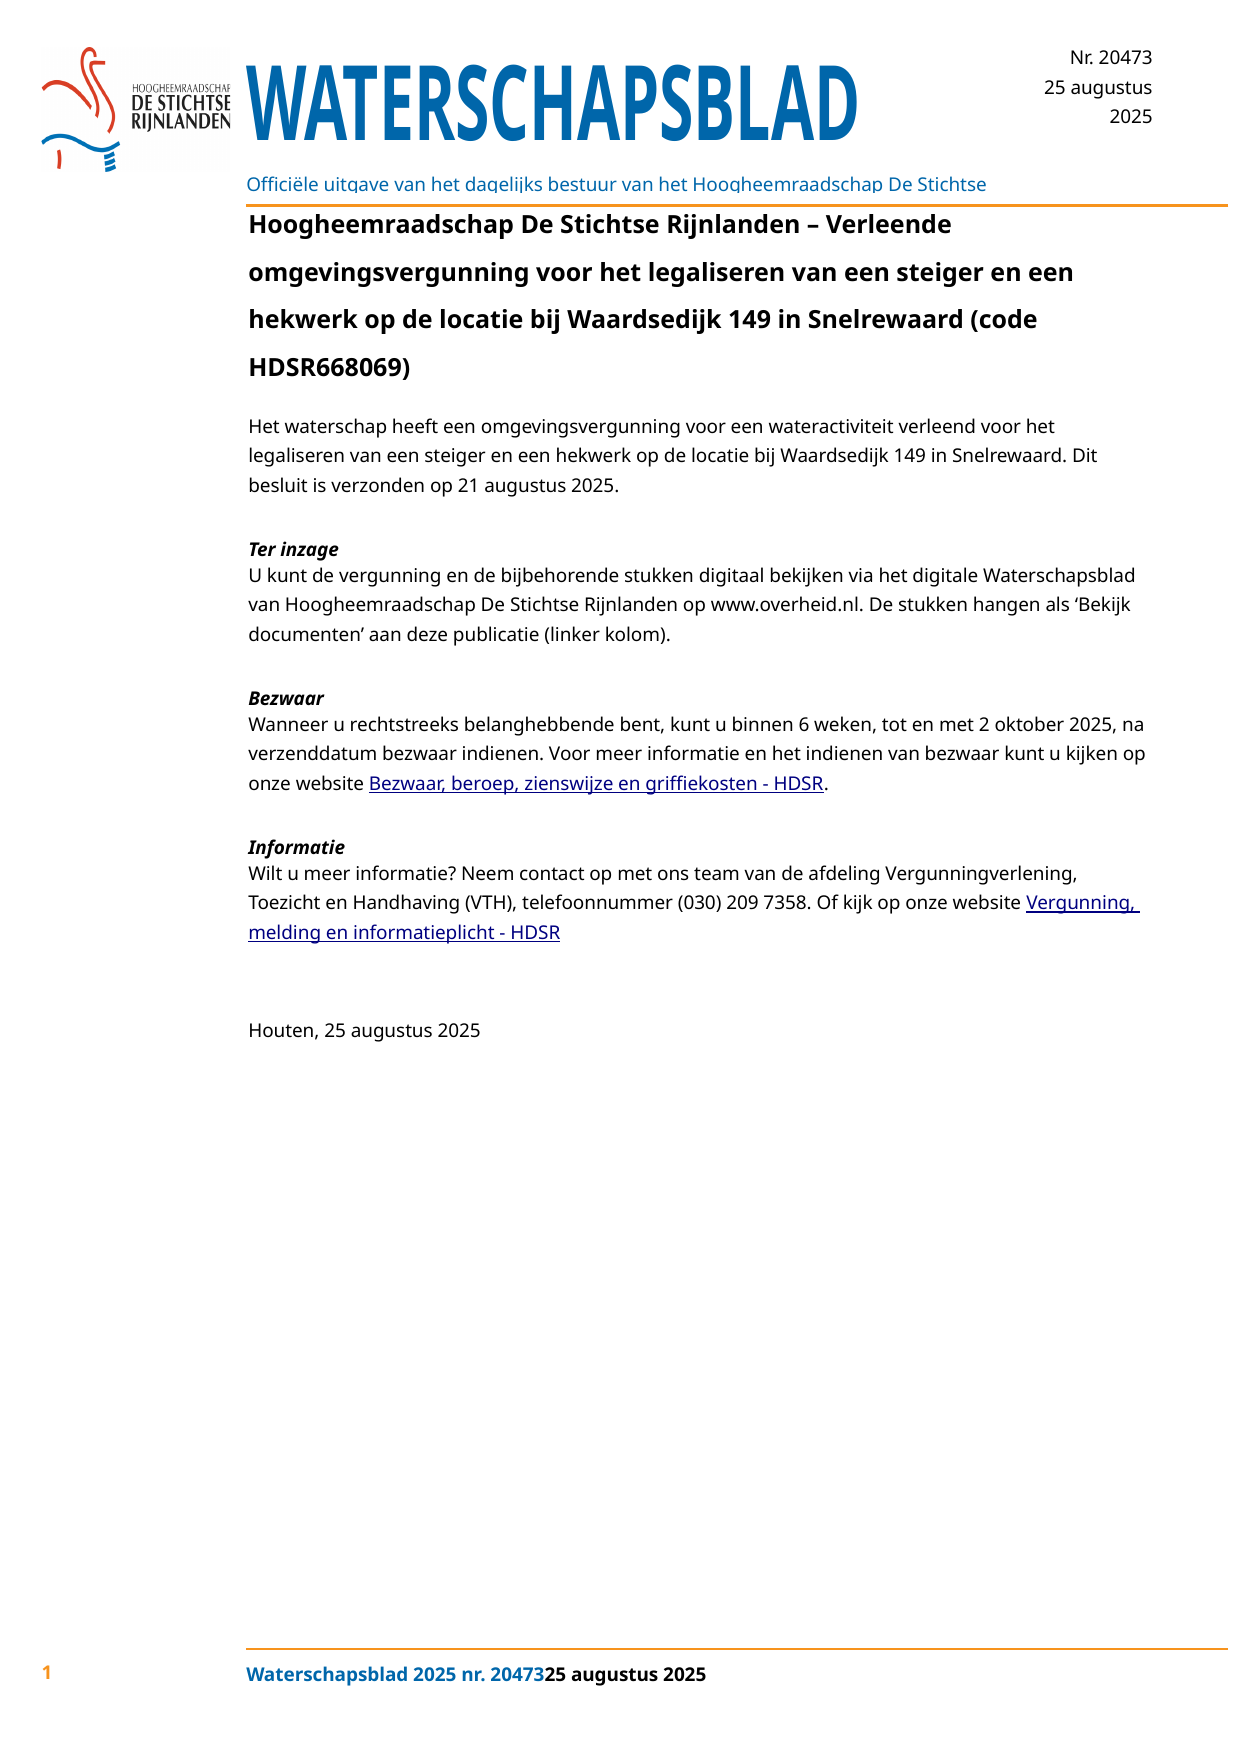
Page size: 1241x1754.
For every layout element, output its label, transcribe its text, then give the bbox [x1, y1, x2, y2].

picture [41, 47, 231, 172]
text Het waterschap heeft een omgevingsvergunning voor een wateractiviteit verleend voor het legaliseren van een steiger en een hekwerk op de locatie bij Waardsedijk 149 in Snelrewaard. Dit besluit is verzonden op 21 augustus 2025. [248, 413, 1152, 498]
text Bezwaar [248, 685, 1152, 711]
text Hoogheemraadschap De Stichtse Rijnlanden – Verleende omgevingsvergunning voor het legaliseren van een steiger en een hekwerk op de locatie bij Waardsedijk 149 in Snelrewaard (code HDSR668069) [248, 207, 1152, 384]
text Wilt u meer informatie? Neem contact op met ons team van de afdeling Vergunningverlening, Toezicht en Handhaving (VTH), telefoonnummer (030) 209 7358. Of kijk op onze website Vergunning, melding en informatieplicht - HDSR [248, 860, 1152, 944]
text Houten, 25 augustus 2025 [248, 1017, 1152, 1043]
text Informatie [248, 834, 1152, 860]
text U kunt de vergunning en de bijbehorende stukken digitaal bekijken via het digitale Waterschapsblad van Hoogheemraadschap De Stichtse Rijnlanden op www.overheid.nl. De stukken hangen als ‘Bekijk documenten’ aan deze publicatie (linker kolom). [248, 562, 1152, 647]
text Wanneer u rechtstreeks belanghebbende bent, kunt u binnen 6 weken, tot en met 2 oktober 2025, na verzenddatum bezwaar indienen. Voor meer informatie en het indienen van bezwaar kunt u kijken op onze website Bezwaar, beroep, zienswijze en griffiekosten - HDSR. [248, 711, 1152, 796]
text Ter inzage [248, 536, 1152, 562]
